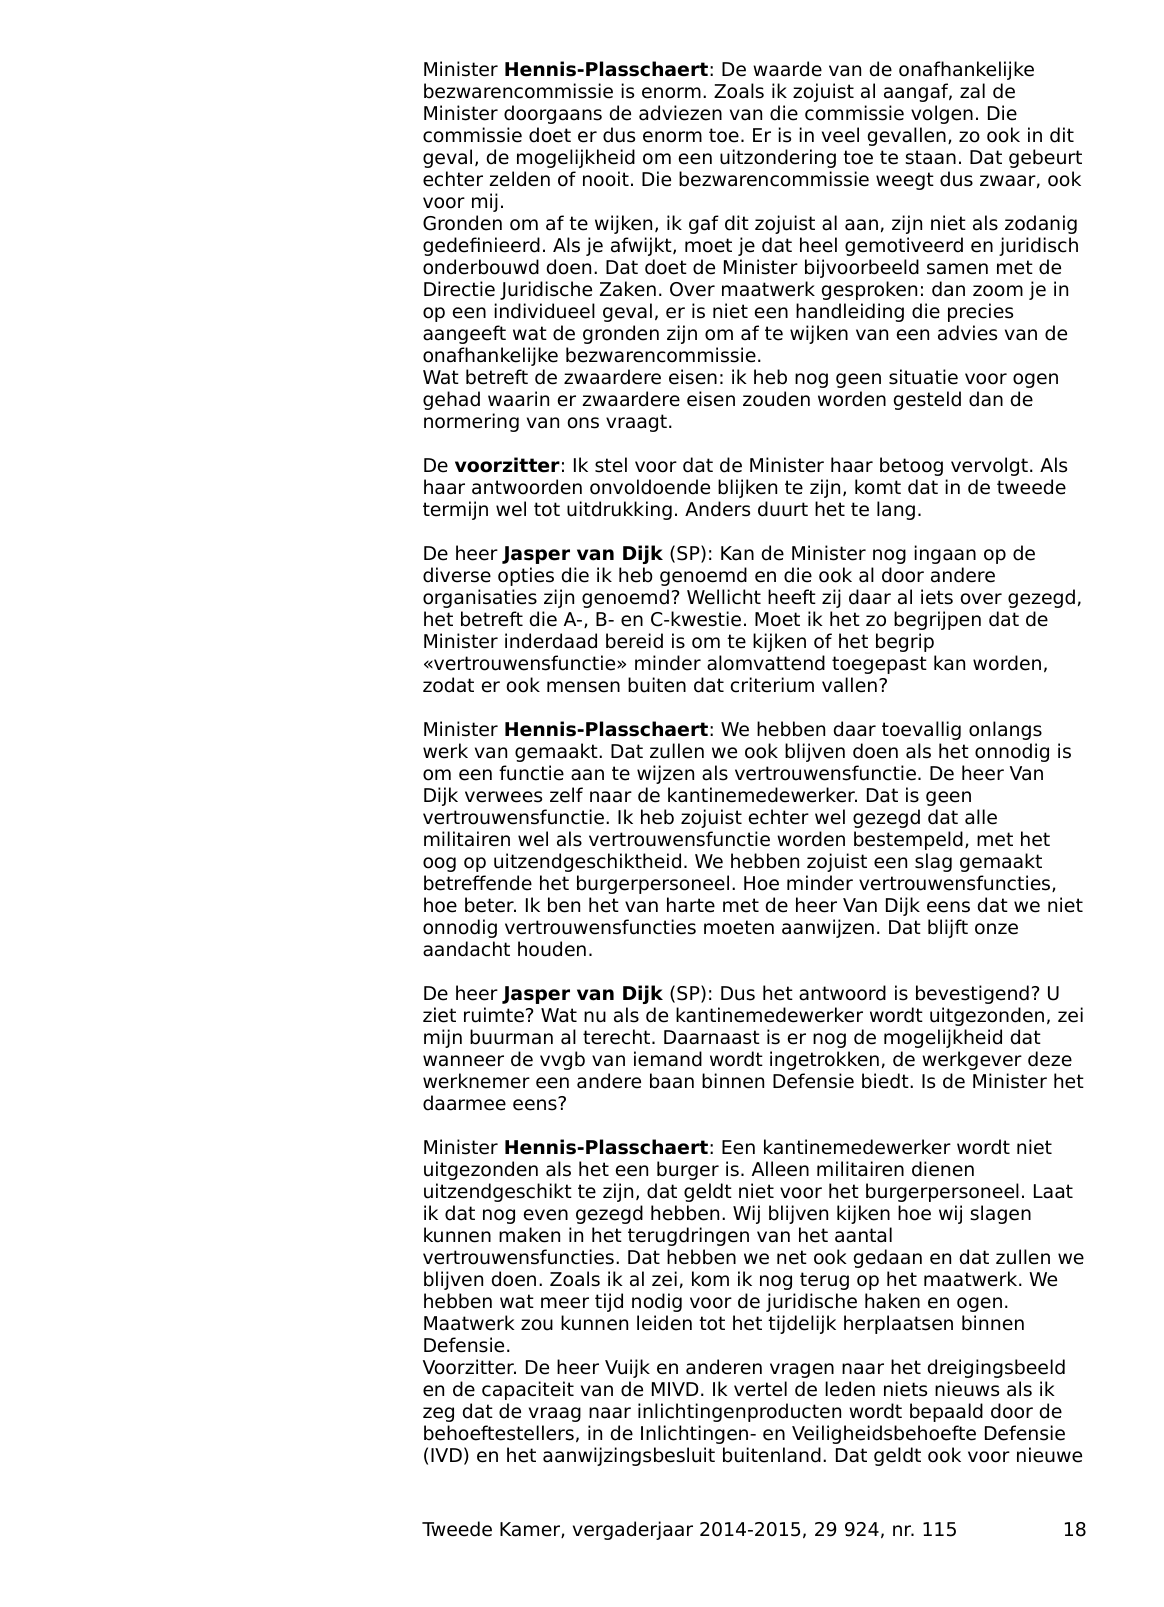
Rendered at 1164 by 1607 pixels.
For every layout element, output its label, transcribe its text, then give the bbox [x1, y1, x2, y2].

text De heer Jasper van Dijk (SP): Kan de Minister nog ingaan op de diverse opties die ik heb genoemd en die ook al door andere organisaties zijn genoemd? Wellicht heeft zij daar al iets over gezegd, het betreft die A-, B- en C-kwestie. Moet ik het zo begrijpen dat de Minister inderdaad bereid is om te kijken of het begrip «vertrouwensfunctie» minder alomvattend toegepast kan worden, zodat er ook mensen buiten dat criterium vallen? [422, 543, 1087, 697]
text Wat betreft de zwaardere eisen: ik heb nog geen situatie voor ogen gehad waarin er zwaardere eisen zouden worden gesteld dan de normering van ons vraagt. [422, 367, 1087, 433]
text De heer Jasper van Dijk (SP): Dus het antwoord is bevestigend? U ziet ruimte? Wat nu als de kantinemedewerker wordt uitgezonden, zei mijn buurman al terecht. Daarnaast is er nog de mogelijkheid dat wanneer de vvgb van iemand wordt ingetrokken, de werkgever deze werknemer een andere baan binnen Defensie biedt. Is de Minister het daarmee eens? [422, 983, 1087, 1115]
text Voorzitter. De heer Vuijk en anderen vragen naar het dreigingsbeeld en de capaciteit van de MIVD. Ik vertel de leden niets nieuws als ik zeg dat de vraag naar inlichtingenproducten wordt bepaald door de behoeftestellers, in de Inlichtingen- en Veiligheidsbehoefte Defensie (IVD) en het aanwijzingsbesluit buitenland. Dat geldt ook voor nieuwe [422, 1357, 1087, 1467]
text Minister Hennis-Plasschaert: We hebben daar toevallig onlangs werk van gemaakt. Dat zullen we ook blijven doen als het onnodig is om een functie aan te wijzen als vertrouwensfunctie. De heer Van Dijk verwees zelf naar de kantinemedewerker. Dat is geen vertrouwensfunctie. Ik heb zojuist echter wel gezegd dat alle militairen wel als vertrouwensfunctie worden bestempeld, met het oog op uitzendgeschiktheid. We hebben zojuist een slag gemaakt betreffende het burgerpersoneel. Hoe minder vertrouwensfuncties, hoe beter. Ik ben het van harte met de heer Van Dijk eens dat we niet onnodig vertrouwensfuncties moeten aanwijzen. Dat blijft onze aandacht houden. [422, 719, 1087, 961]
text Gronden om af te wijken, ik gaf dit zojuist al aan, zijn niet als zodanig gedefinieerd. Als je afwijkt, moet je dat heel gemotiveerd en juridisch onderbouwd doen. Dat doet de Minister bijvoorbeeld samen met de Directie Juridische Zaken. Over maatwerk gesproken: dan zoom je in op een individueel geval, er is niet een handleiding die precies aangeeft wat de gronden zijn om af te wijken van een advies van de onafhankelijke bezwarencommissie. [422, 213, 1087, 367]
text De voorzitter: Ik stel voor dat de Minister haar betoog vervolgt. Als haar antwoorden onvoldoende blijken te zijn, komt dat in de tweede termijn wel tot uitdrukking. Anders duurt het te lang. [422, 455, 1087, 521]
text Minister Hennis-Plasschaert: Een kantinemedewerker wordt niet uitgezonden als het een burger is. Alleen militairen dienen uitzendgeschikt te zijn, dat geldt niet voor het burgerpersoneel. Laat ik dat nog even gezegd hebben. Wij blijven kijken hoe wij slagen kunnen maken in het terugdringen van het aantal vertrouwensfuncties. Dat hebben we net ook gedaan en dat zullen we blijven doen. Zoals ik al zei, kom ik nog terug op het maatwerk. We hebben wat meer tijd nodig voor de juridische haken en ogen. Maatwerk zou kunnen leiden tot het tijdelijk herplaatsen binnen Defensie. [422, 1137, 1087, 1357]
text Minister Hennis-Plasschaert: De waarde van de onafhankelijke bezwarencommissie is enorm. Zoals ik zojuist al aangaf, zal de Minister doorgaans de adviezen van die commissie volgen. Die commissie doet er dus enorm toe. Er is in veel gevallen, zo ook in dit geval, de mogelijkheid om een uitzondering toe te staan. Dat gebeurt echter zelden of nooit. Die bezwarencommissie weegt dus zwaar, ook voor mij. [422, 59, 1087, 213]
